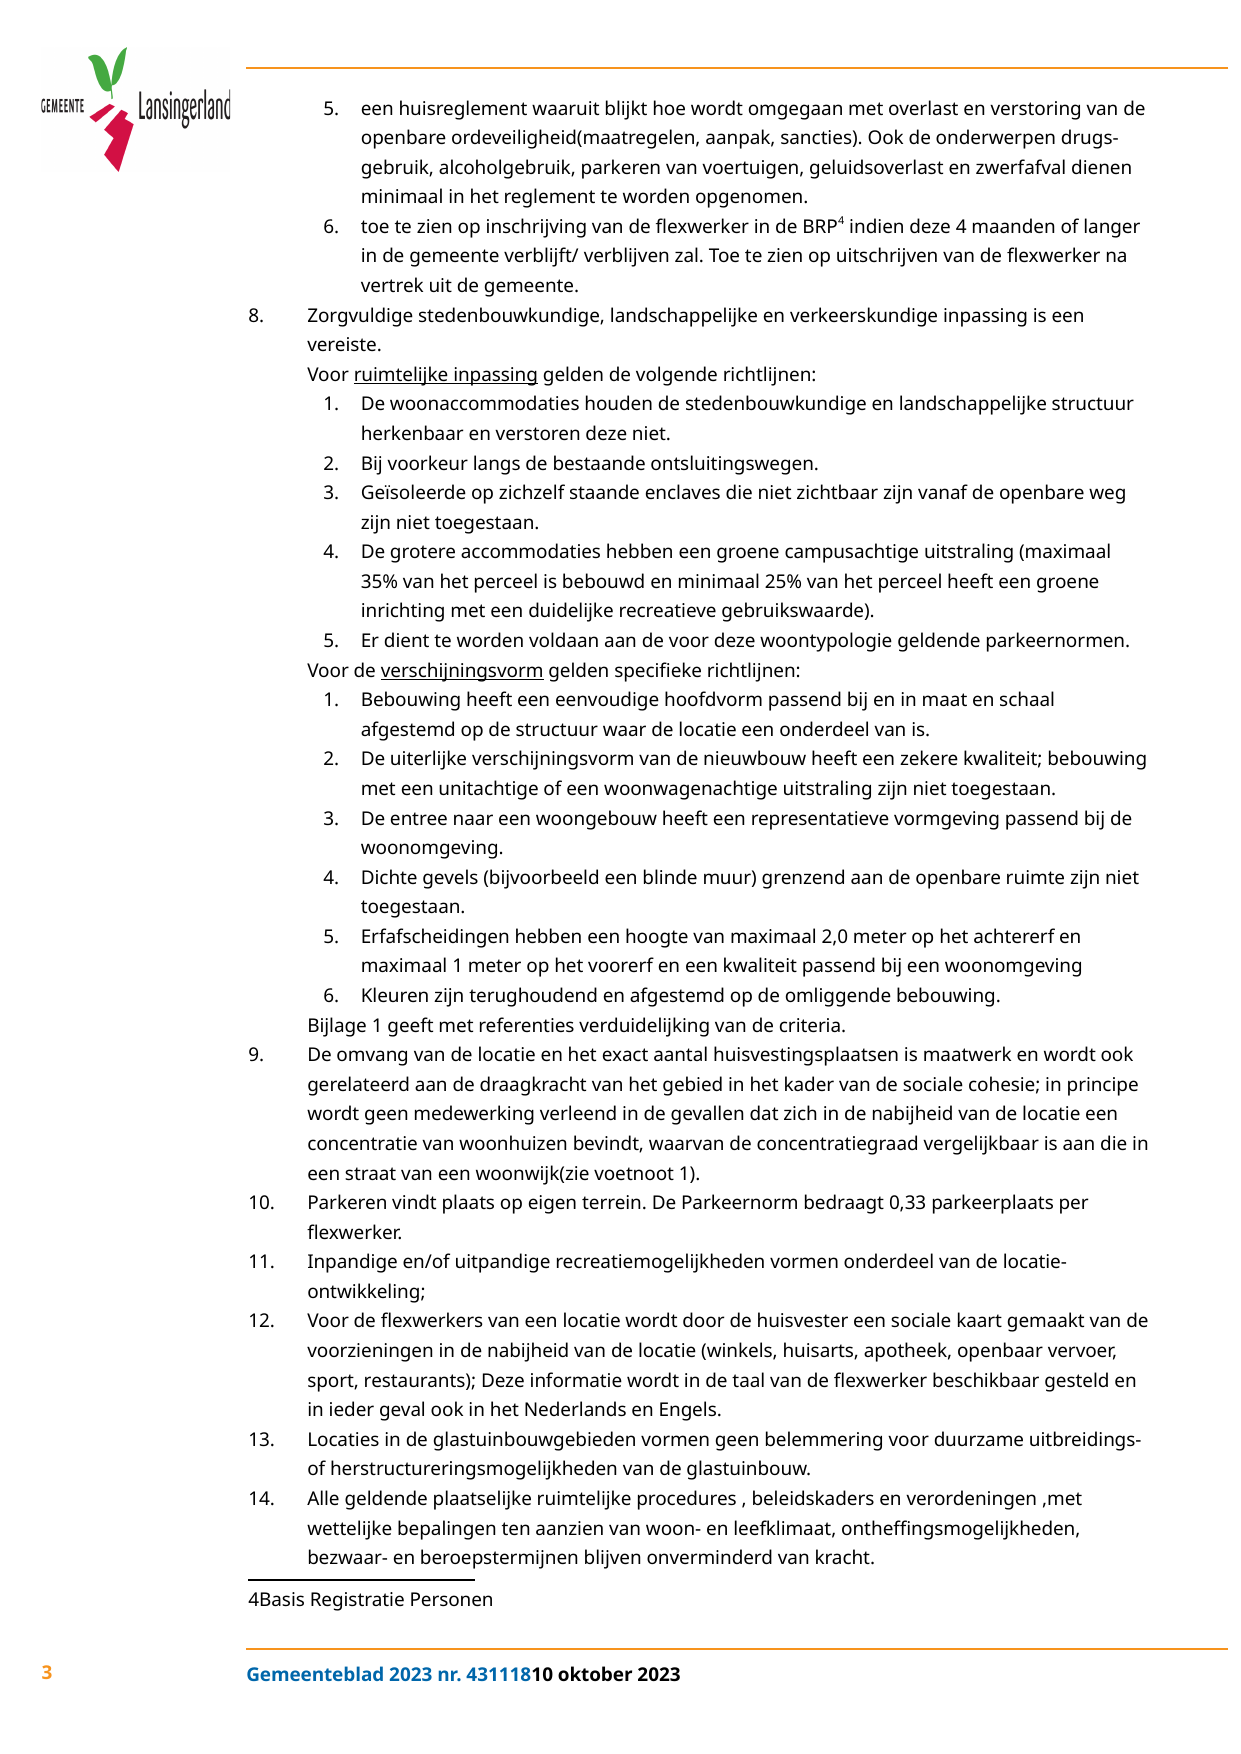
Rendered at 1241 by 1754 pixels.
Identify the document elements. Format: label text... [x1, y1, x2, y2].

list Bij voorkeur langs de bestaande ontsluitingswegen. [323, 450, 1152, 476]
list toe te zien op inschrijving van de flexwerker in de BRP indien deze 4 maanden of langer in de gemeente verblijft/ verblijven zal. Toe te zien op uitschrijven van de flexwerker na vertrek uit de gemeente. [323, 213, 1152, 298]
list Voor ruimtelijke inpassing gelden de volgende richtlijnen: [248, 361, 1152, 387]
list De grotere accommodaties hebben een groene campusachtige uitstraling (maximaal 35% van het perceel is bebouwd en minimaal 25% van het perceel heeft een groene inrichting met een duidelijke recreatieve gebruikswaarde). [323, 538, 1152, 623]
picture [41, 47, 231, 172]
list Voor de flexwerkers van een locatie wordt door de huisvester een sociale kaart gemaakt van de voorzieningen in de nabijheid van de locatie (winkels, huisarts, apotheek, openbaar vervoer, sport, restaurants); Deze informatie wordt in de taal van de flexwerker beschikbaar gesteld en in ieder geval ook in het Nederlands en Engels. [248, 1308, 1152, 1422]
list De woonaccommodaties houden de stedenbouwkundige en landschappelijke structuur herkenbaar en verstoren deze niet. [323, 391, 1152, 446]
list De omvang van de locatie en het exact aantal huisvestingsplaatsen is maatwerk en wordt ook gerelateerd aan de draagkracht van het gebied in het kader van de sociale cohesie; in principe wordt geen medewerking verleend in de gevallen dat zich in de nabijheid van de locatie een concentratie van woonhuizen bevindt, waarvan de concentratiegraad vergelijkbaar is aan die in een straat van een woonwijk(zie voetnoot 1). [248, 1041, 1152, 1186]
list Erfafscheidingen hebben een hoogte van maximaal 2,0 meter op het achtererf en maximaal 1 meter op het voorerf en een kwaliteit passend bij een woonomgeving [323, 923, 1152, 978]
list een huisreglement waaruit blijkt hoe wordt omgegaan met overlast en verstoring van de openbare ordeveiligheid(maatregelen, aanpak, sancties). Ook de onderwerpen drugs-gebruik, alcoholgebruik, parkeren van voertuigen, geluidsoverlast en zwerfafval dienen minimaal in het reglement te worden opgenomen. [323, 95, 1152, 209]
list Locaties in de glastuinbouwgebieden vormen geen belemmering voor duurzame uitbreidings- of herstructureringsmogelijkheden van de glastuinbouw. [248, 1426, 1152, 1481]
list Parkeren vindt plaats op eigen terrein. De Parkeernorm bedraagt 0,33 parkeerplaats per flexwerker. [248, 1189, 1152, 1245]
list Zorgvuldige stedenbouwkundige, landschappelijke en verkeerskundige inpassing is een vereiste. [248, 302, 1152, 357]
list De entree naar een woongebouw heeft een representatieve vormgeving passend bij de woonomgeving. [323, 805, 1152, 860]
list Inpandige en/of uitpandige recreatiemogelijkheden vormen onderdeel van de locatie-ontwikkeling; [248, 1248, 1152, 1304]
list De uiterlijke verschijningsvorm van de nieuwbouw heeft een zekere kwaliteit; bebouwing met een unitachtige of een woonwagenachtige uitstraling zijn niet toegestaan. [323, 746, 1152, 801]
list Voor de verschijningsvorm gelden specifieke richtlijnen: [248, 657, 1152, 683]
list Kleuren zijn terughoudend en afgestemd op de omliggende bebouwing. [323, 982, 1152, 1008]
list Basis Registratie Personen [248, 1586, 1152, 1612]
list Alle geldende plaatselijke ruimtelijke procedures , beleidskaders en verordeningen ,met wettelijke bepalingen ten aanzien van woon- en leefklimaat, ontheffingsmogelijkheden, bezwaar- en beroepstermijnen blijven onverminderd van kracht. [248, 1485, 1152, 1570]
list Er dient te worden voldaan aan de voor deze woontypologie geldende parkeernormen. [323, 627, 1152, 653]
list Bebouwing heeft een eenvoudige hoofdvorm passend bij en in maat en schaal afgestemd op de structuur waar de locatie een onderdeel van is. [323, 686, 1152, 742]
list Bijlage 1 geeft met referenties verduidelijking van de criteria. [248, 1012, 1152, 1038]
list Geïsoleerde op zichzelf staande enclaves die niet zichtbaar zijn vanaf de openbare weg zijn niet toegestaan. [323, 479, 1152, 535]
list Dichte gevels (bijvoorbeeld een blinde muur) grenzend aan de openbare ruimte zijn niet toegestaan. [323, 864, 1152, 919]
